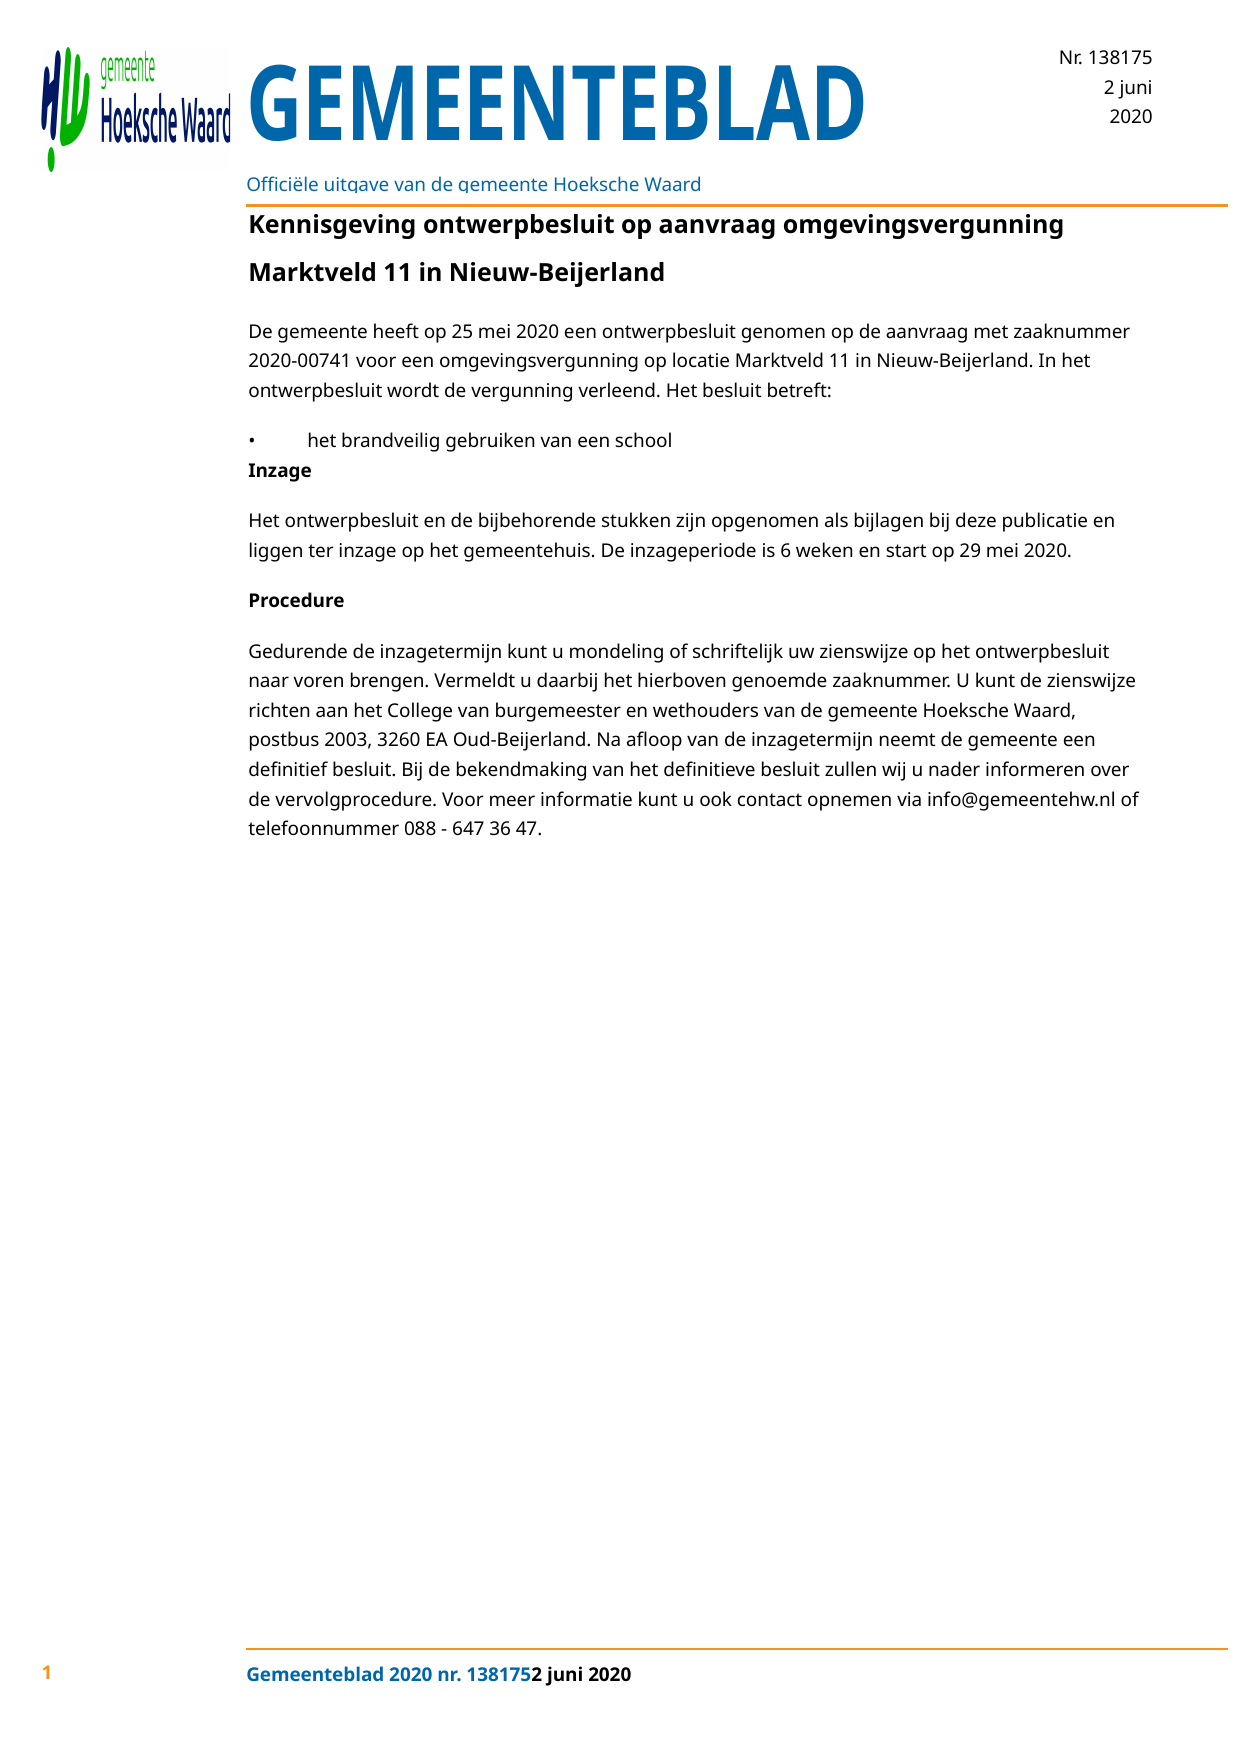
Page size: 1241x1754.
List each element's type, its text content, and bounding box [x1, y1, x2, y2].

list het brandveilig gebruiken van een school [248, 427, 1152, 453]
text Procedure [248, 587, 1152, 613]
text Inzage [248, 457, 1152, 483]
text Kennisgeving ontwerpbesluit op aanvraag omgevingsvergunning Marktveld 11 in Nieuw-Beijerland [248, 207, 1152, 288]
text De gemeente heeft op 25 mei 2020 een ontwerpbesluit genomen op de aanvraag met zaaknummer 2020-00741 voor een omgevingsvergunning op locatie Marktveld 11 in Nieuw-Beijerland. In het ontwerpbesluit wordt de vergunning verleend. Het besluit betreft: [248, 318, 1152, 403]
picture [41, 47, 231, 172]
text Het ontwerpbesluit en de bijbehorende stukken zijn opgenomen als bijlagen bij deze publicatie en liggen ter inzage op het gemeentehuis. De inzageperiode is 6 weken en start op 29 mei 2020. [248, 507, 1152, 563]
text Gedurende de inzagetermijn kunt u mondeling of schriftelijk uw zienswijze op het ontwerpbesluit naar voren brengen. Vermeldt u daarbij het hierboven genoemde zaaknummer. U kunt de zienswijze richten aan het College van burgemeester en wethouders van de gemeente Hoeksche Waard, postbus 2003, 3260 EA Oud-Beijerland. Na afloop van de inzagetermijn neemt de gemeente een definitief besluit. Bij de bekendmaking van het definitieve besluit zullen wij u nader informeren over de vervolgprocedure. Voor meer informatie kunt u ook contact opnemen via info@gemeentehw.nl of telefoonnummer 088 - 647 36 47. [248, 638, 1152, 841]
